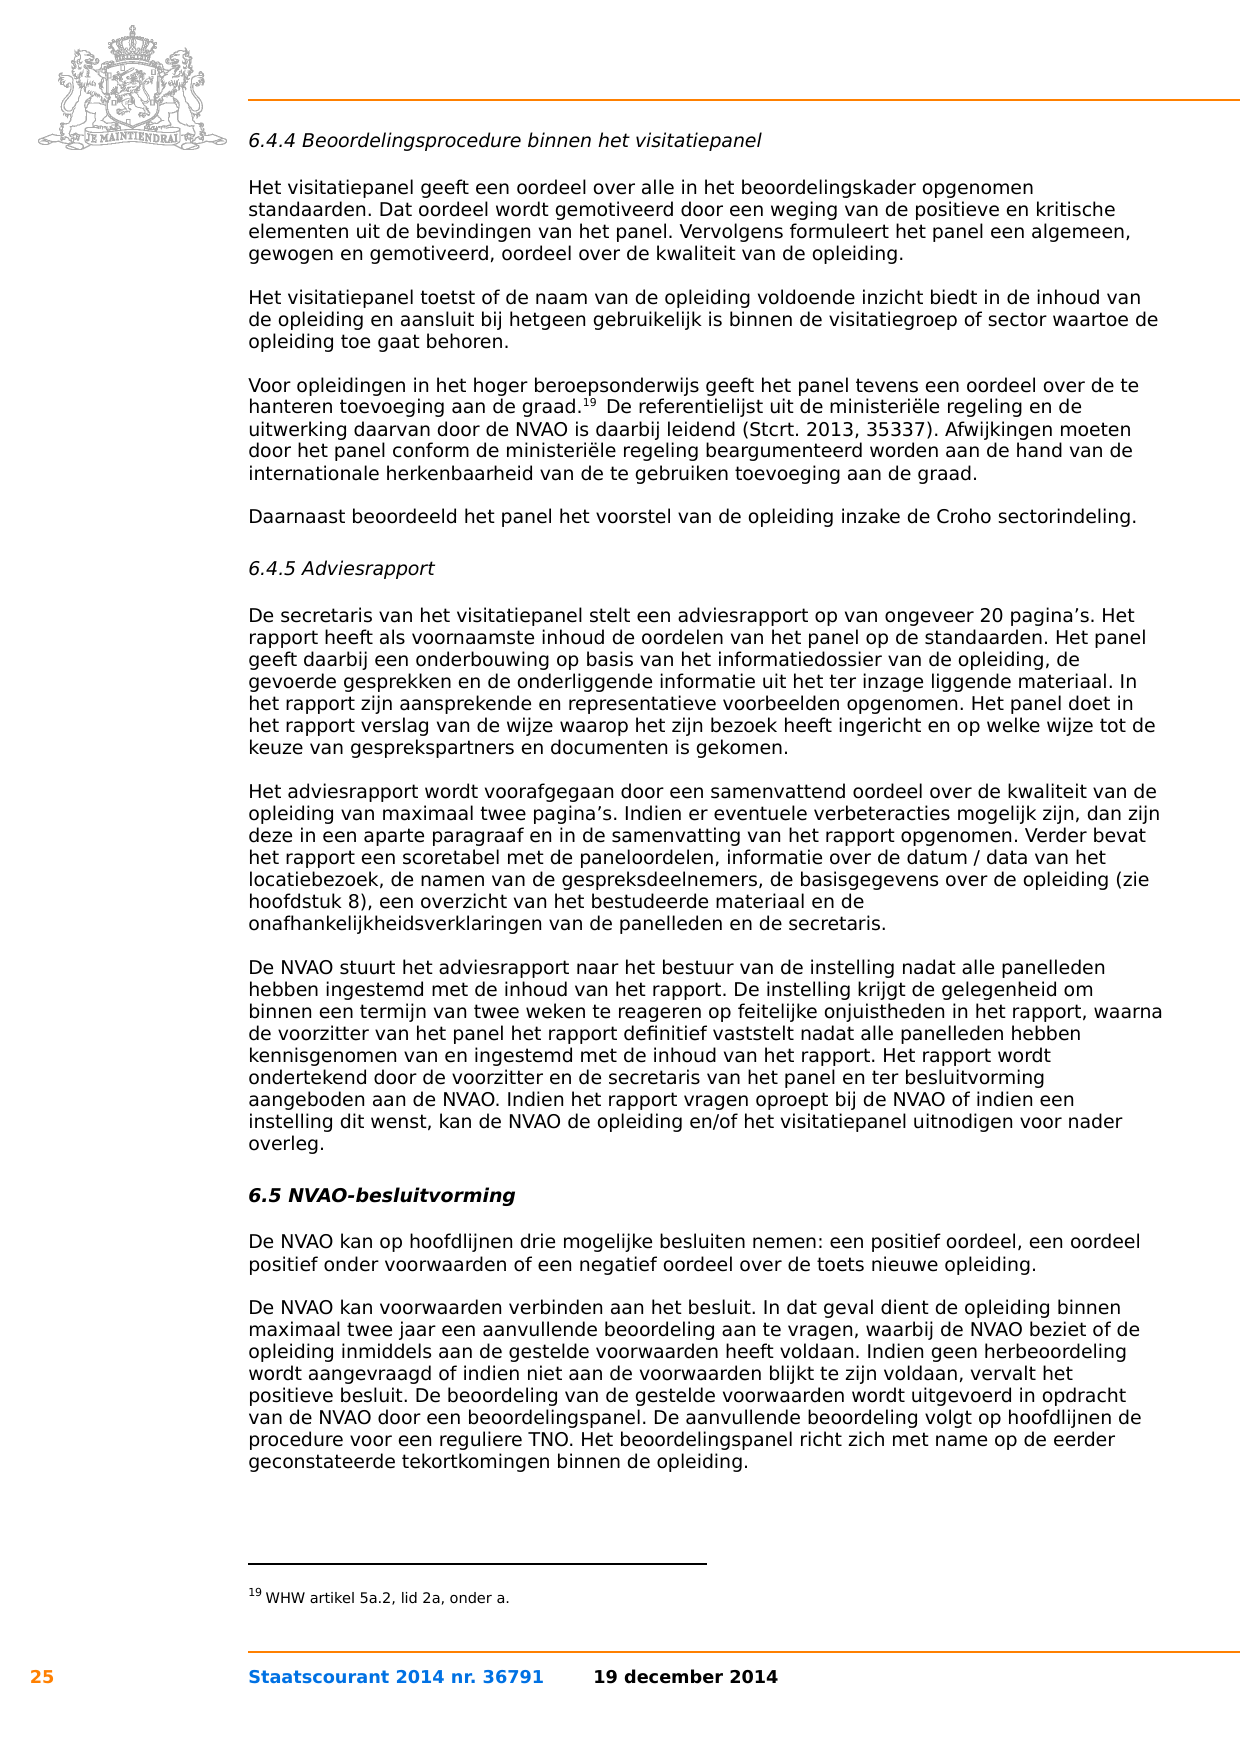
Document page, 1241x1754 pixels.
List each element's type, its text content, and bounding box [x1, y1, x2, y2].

picture [38, 25, 227, 150]
text De secretaris van het visitatiepanel stelt een adviesrapport op van ongeveer 20 pagina’s. Het rapport heeft als voornaamste inhoud de oordelen van het panel op de standaarden. Het panel geeft daarbij een onderbouwing op basis van het informatiedossier van de opleiding, de gevoerde gesprekken en de onderliggende informatie uit het ter inzage liggende materiaal. In het rapport zijn aansprekende en representatieve voorbeelden opgenomen. Het panel doet in het rapport verslag van de wijze waarop het zijn bezoek heeft ingericht en op welke wijze tot de keuze van gesprekspartners en documenten is gekomen. [248, 605, 1163, 759]
subtitle 6.5 NVAO-besluitvorming [248, 1184, 1163, 1206]
text Voor opleidingen in het hoger beroepsonderwijs geeft het panel tevens een oordeel over de te hanteren toevoeging aan de graad. De referentielijst uit de ministeriële regeling en de uitwerking daarvan door de NVAO is daarbij leidend (Stcrt. 2013, 35337). Afwijkingen moeten door het panel conform de ministeriële regeling beargumenteerd worden aan de hand van de internationale herkenbaarheid van de te gebruiken toevoeging aan de graad. [248, 374, 1163, 484]
text WHW artikel 5a.2, lid 2a, onder a. [248, 1586, 1163, 1608]
text De NVAO stuurt het adviesrapport naar het bestuur van de instelling nadat alle panelleden hebben ingestemd met de inhoud van het rapport. De instelling krijgt de gelegenheid om binnen een termijn van twee weken te reageren op feitelijke onjuistheden in het rapport, waarna de voorzitter van het panel het rapport definitief vaststelt nadat alle panelleden hebben kennisgenomen van en ingestemd met de inhoud van het rapport. Het rapport wordt ondertekend door de voorzitter en de secretaris van het panel en ter besluitvorming aangeboden aan de NVAO. Indien het rapport vragen oproept bij de NVAO of indien een instelling dit wenst, kan de NVAO de opleiding en/of het visitatiepanel uitnodigen voor nader overleg. [248, 957, 1163, 1154]
text De NVAO kan op hoofdlijnen drie mogelijke besluiten nemen: een positief oordeel, een oordeel positief onder voorwaarden of een negatief oordeel over de toets nieuwe opleiding. [248, 1231, 1163, 1275]
text Het adviesrapport wordt voorafgegaan door een samenvattend oordeel over de kwaliteit van de opleiding van maximaal twee pagina’s. Indien er eventuele verbeteracties mogelijk zijn, dan zijn deze in een aparte paragraaf en in de samenvatting van het rapport opgenomen. Verder bevat het rapport een scoretabel met de paneloordelen, informatie over de datum / data van het locatiebezoek, de namen van de gespreksdeelnemers, de basisgegevens over de opleiding (zie hoofdstuk 8), een overzicht van het bestudeerde materiaal en de onafhankelijkheidsverklaringen van de panelleden en de secretaris. [248, 781, 1163, 935]
text De NVAO kan voorwaarden verbinden aan het besluit. In dat geval dient de opleiding binnen maximaal twee jaar een aanvullende beoordeling aan te vragen, waarbij de NVAO beziet of de opleiding inmiddels aan de gestelde voorwaarden heeft voldaan. Indien geen herbeoordeling wordt aangevraagd of indien niet aan de voorwaarden blijkt te zijn voldaan, vervalt het positieve besluit. De beoordeling van de gestelde voorwaarden wordt uitgevoerd in opdracht van de NVAO door een beoordelingspanel. De aanvullende beoordeling volgt op hoofdlijnen de procedure voor een reguliere TNO. Het beoordelingspanel richt zich met name op de eerder geconstateerde tekortkomingen binnen de opleiding. [248, 1297, 1163, 1473]
text Het visitatiepanel toetst of de naam van de opleiding voldoende inzicht biedt in de inhoud van de opleiding en aansluit bij hetgeen gebruikelijk is binnen de visitatiegroep of sector waartoe de opleiding toe gaat behoren. [248, 287, 1163, 353]
text Het visitatiepanel geeft een oordeel over alle in het beoordelingskader opgenomen standaarden. Dat oordeel wordt gemotiveerd door een weging van de positieve en kritische elementen uit de bevindingen van het panel. Vervolgens formuleert het panel een algemeen, gewogen en gemotiveerd, oordeel over de kwaliteit van de opleiding. [248, 177, 1163, 265]
subtitle 6.4.5 Adviesrapport [248, 558, 1163, 580]
text Daarnaast beoordeeld het panel het voorstel van de opleiding inzake de Croho sectorindeling. [248, 506, 1163, 528]
subtitle 6.4.4 Beoordelingsprocedure binnen het visitatiepanel [248, 130, 1163, 152]
